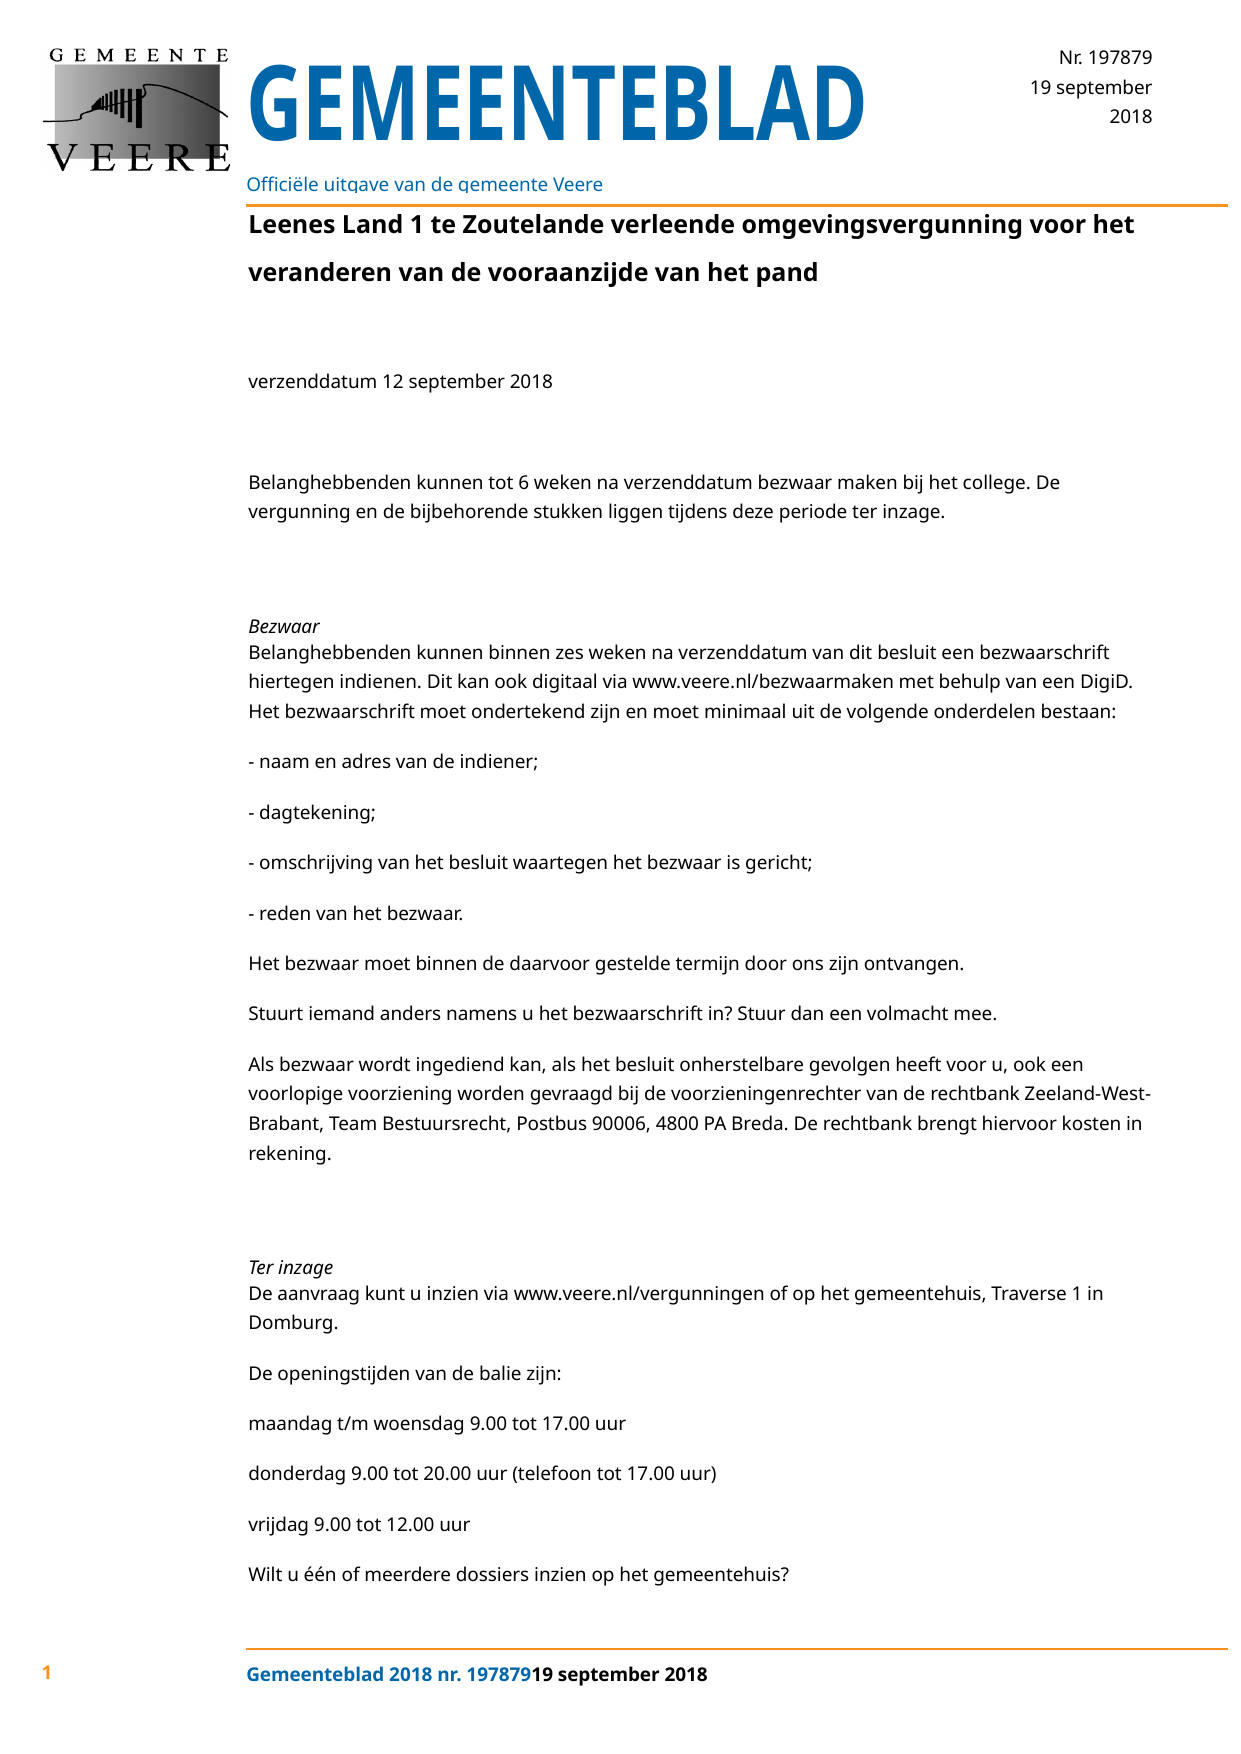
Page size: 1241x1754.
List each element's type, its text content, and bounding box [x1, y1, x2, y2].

text - reden van het bezwaar. [248, 900, 1152, 925]
text De openingstijden van de balie zijn: [248, 1360, 1152, 1386]
text Het bezwaar moet binnen de daarvoor gestelde termijn door ons zijn ontvangen. [248, 950, 1152, 976]
text - dagtekening; [248, 799, 1152, 824]
text Als bezwaar wordt ingediend kan, als het besluit onherstelbare gevolgen heeft voor u, ook een voorlopige voorziening worden gevraagd bij de voorzieningenrechter van de rechtbank Zeeland-West-Brabant, Team Bestuursrecht, Postbus 90006, 4800 PA Breda. De rechtbank brengt hiervoor kosten in rekening. [248, 1051, 1152, 1165]
text verzenddatum 12 september 2018 [248, 368, 1152, 394]
text vrijdag 9.00 tot 12.00 uur [248, 1511, 1152, 1537]
picture [41, 47, 231, 172]
text Leenes Land 1 te Zoutelande verleende omgevingsvergunning voor het veranderen van de vooraanzijde van het pand [248, 207, 1152, 288]
text Wilt u één of meerdere dossiers inzien op het gemeentehuis? [248, 1561, 1152, 1587]
text donderdag 9.00 tot 20.00 uur (telefoon tot 17.00 uur) [248, 1461, 1152, 1486]
text - omschrijving van het besluit waartegen het bezwaar is gericht; [248, 849, 1152, 875]
text De aanvraag kunt u inzien via www.veere.nl/vergunningen of op het gemeentehuis, Traverse 1 in Domburg. [248, 1280, 1152, 1335]
text Bezwaar [248, 613, 1152, 639]
text Belanghebbenden kunnen tot 6 weken na verzenddatum bezwaar maken bij het college. De vergunning en de bijbehorende stukken liggen tijdens deze periode ter inzage. [248, 469, 1152, 524]
text maandag t/m woensdag 9.00 tot 17.00 uur [248, 1410, 1152, 1436]
text Belanghebbenden kunnen binnen zes weken na verzenddatum van dit besluit een bezwaarschrift hiertegen indienen. Dit kan ook digitaal via www.veere.nl/bezwaarmaken met behulp van een DigiD. Het bezwaarschrift moet ondertekend zijn en moet minimaal uit de volgende onderdelen bestaan: [248, 639, 1152, 724]
text - naam en adres van de indiener; [248, 748, 1152, 774]
text Ter inzage [248, 1254, 1152, 1280]
text Stuurt iemand anders namens u het bezwaarschrift in? Stuur dan een volmacht mee. [248, 1001, 1152, 1026]
